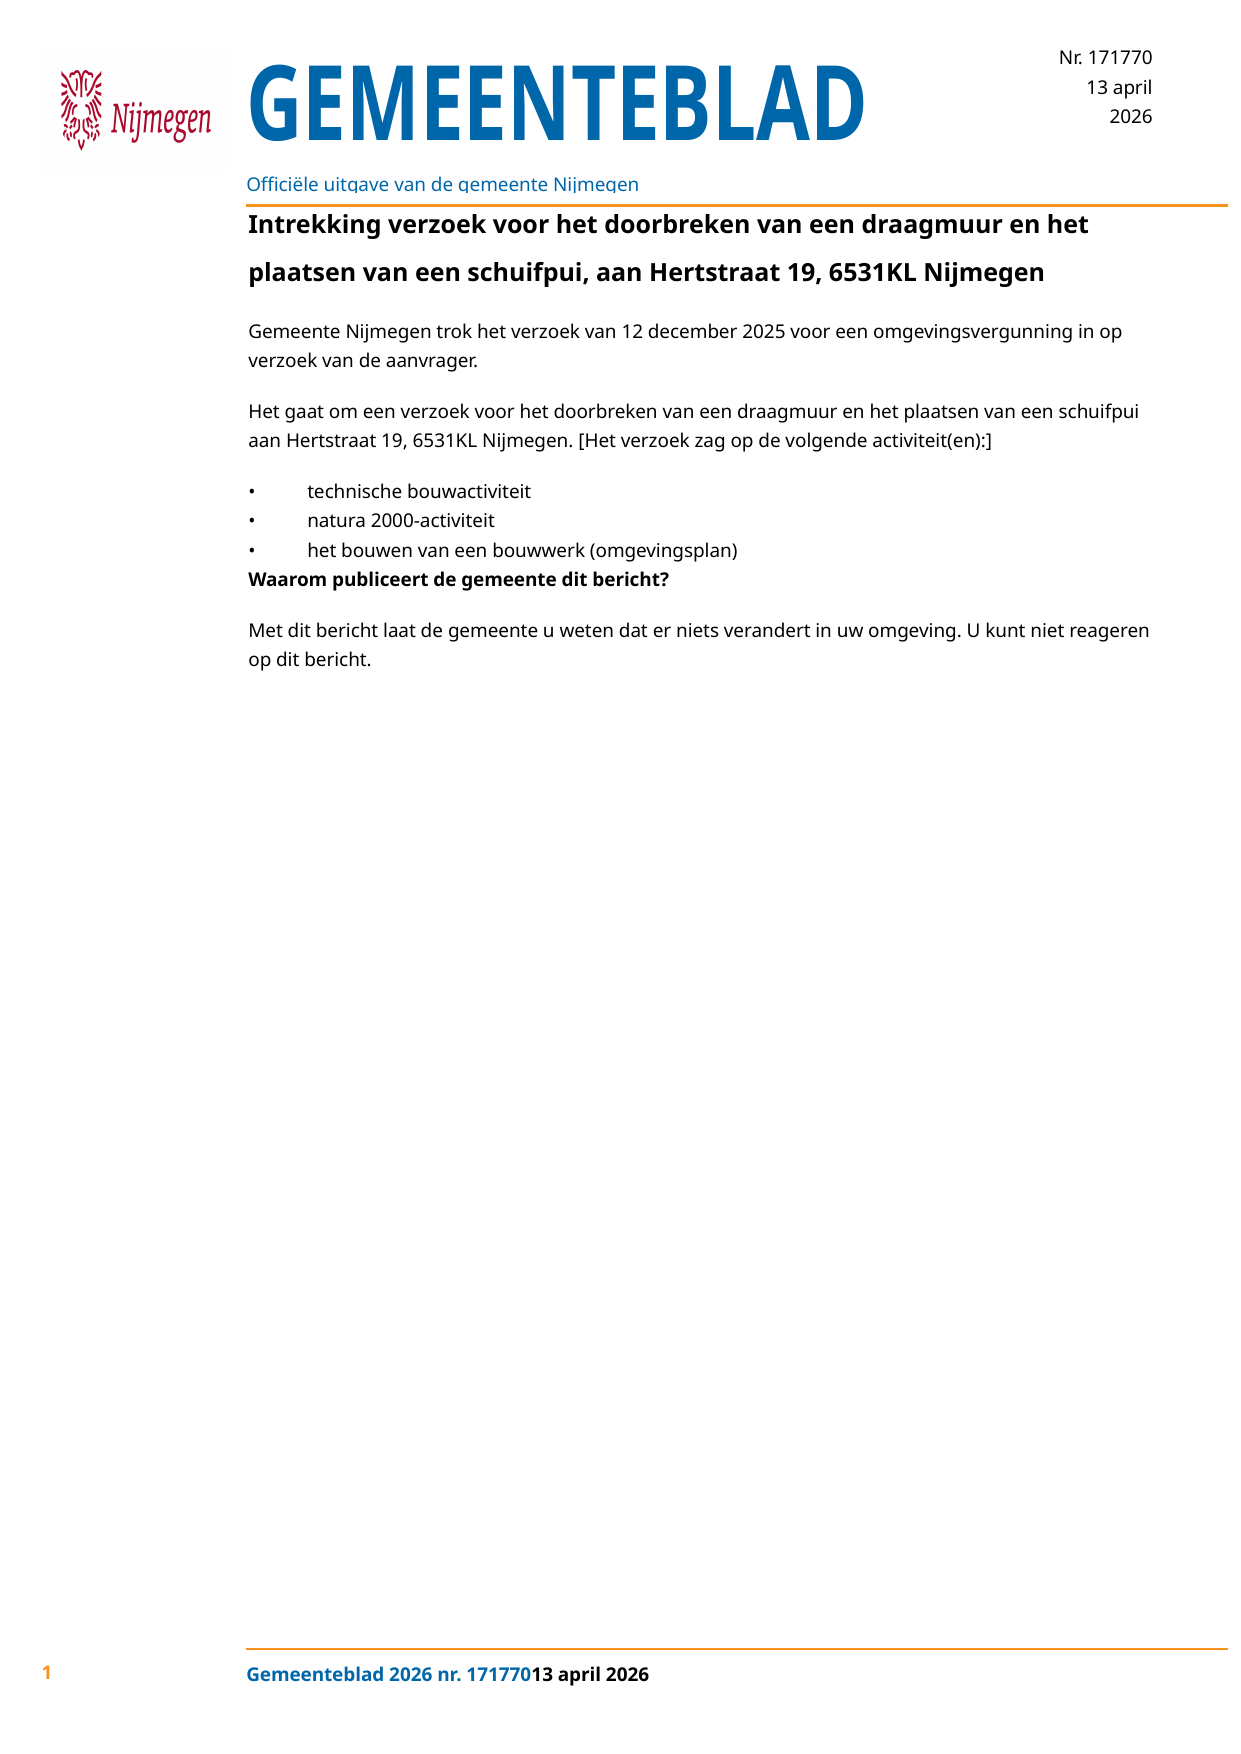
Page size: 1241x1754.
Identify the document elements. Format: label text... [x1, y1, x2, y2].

picture [41, 47, 231, 172]
list het bouwen van een bouwwerk (omgevingsplan) [248, 537, 1152, 563]
list technische bouwactiviteit [248, 478, 1152, 504]
text Met dit bericht laat de gemeente u weten dat er niets verandert in uw omgeving. U kunt niet reageren op dit bericht. [248, 617, 1152, 672]
text Waarom publiceert de gemeente dit bericht? [248, 567, 1152, 592]
text Gemeente Nijmegen trok het verzoek van 12 december 2025 voor een omgevingsvergunning in op verzoek van de aanvrager. [248, 318, 1152, 373]
text Het gaat om een verzoek voor het doorbreken van een draagmuur en het plaatsen van een schuifpui aan Hertstraat 19, 6531KL Nijmegen. [Het verzoek zag op de volgende activiteit(en):] [248, 398, 1152, 453]
text Intrekking verzoek voor het doorbreken van een draagmuur en het plaatsen van een schuifpui, aan Hertstraat 19, 6531KL Nijmegen [248, 207, 1152, 288]
list natura 2000-activiteit [248, 507, 1152, 533]
